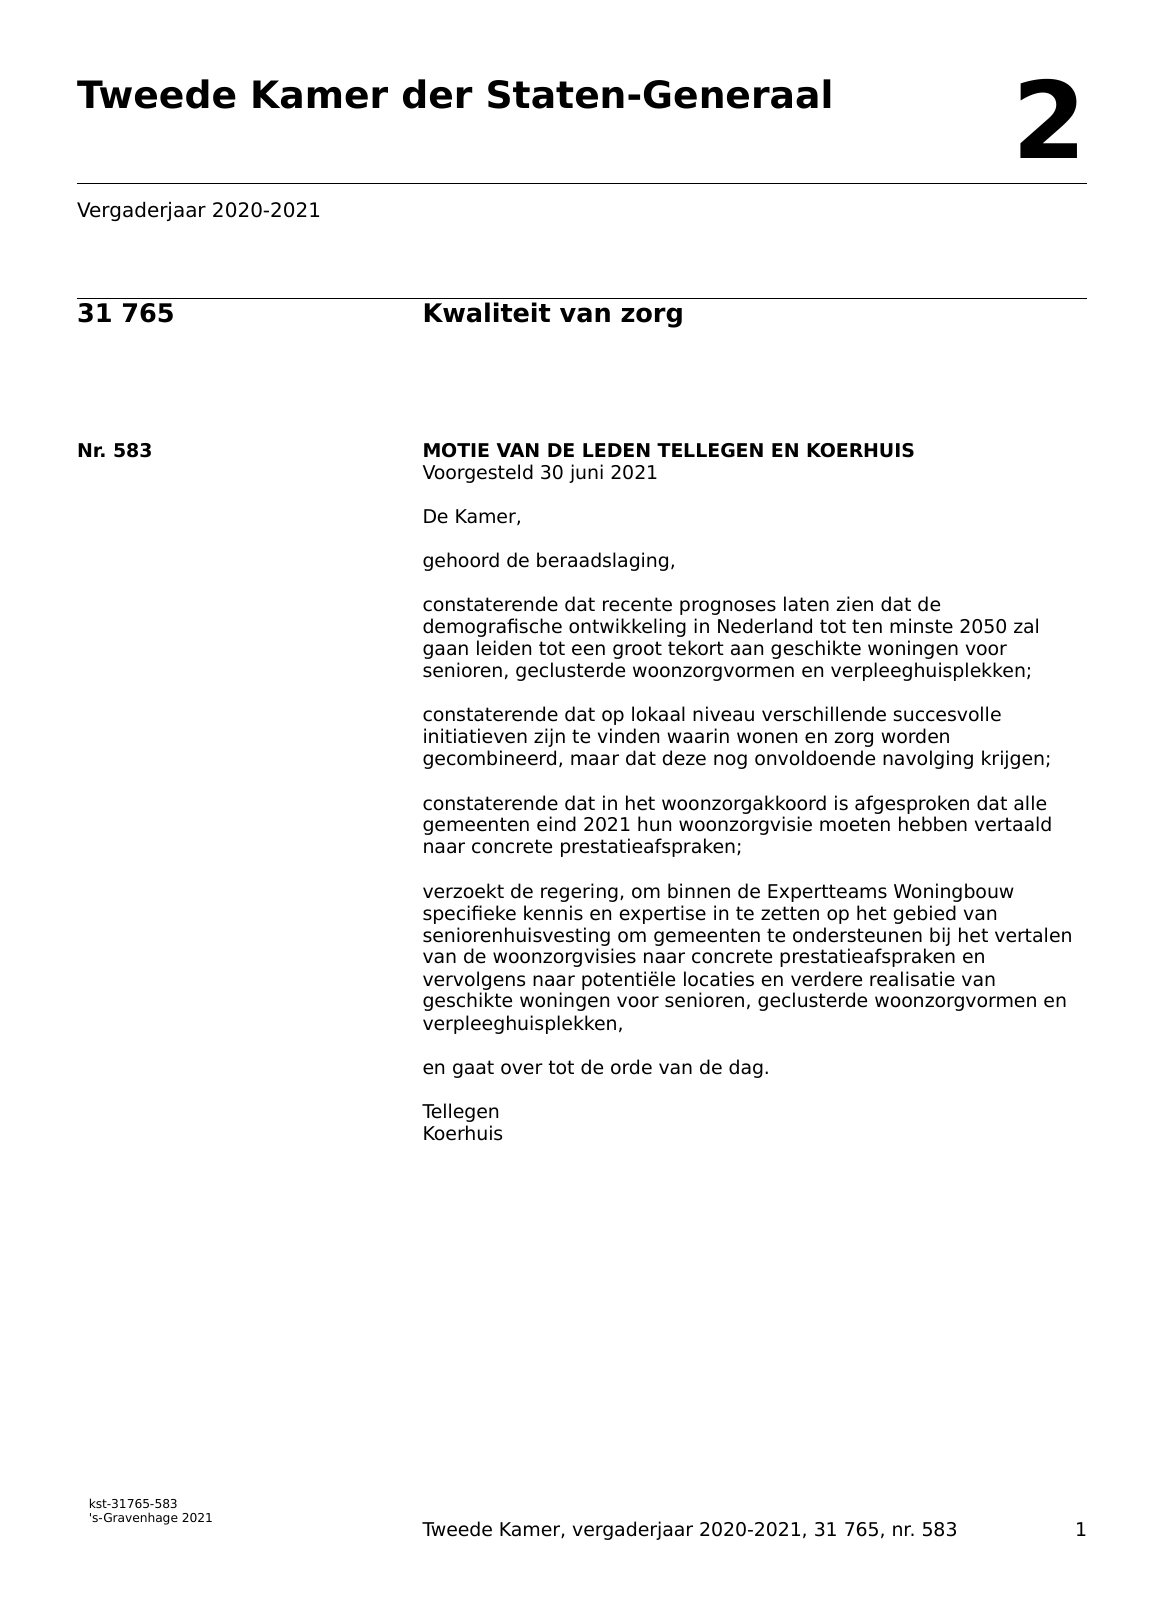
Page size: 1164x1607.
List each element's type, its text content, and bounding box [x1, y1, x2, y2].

text constaterende dat recente prognoses laten zien dat de demografische ontwikkeling in Nederland tot ten minste 2050 zal gaan leiden tot een groot tekort aan geschikte woningen voor senioren, geclusterde woonzorgvormen en verpleeghuisplekken; [422, 594, 1087, 682]
table_cell Vergaderjaar 2020-2021 [77, 184, 1087, 298]
text kst-31765-583 [88, 1497, 323, 1511]
subtitle Nr. 583 MOTIE VAN DE LEDEN TELLEGEN EN KOERHUIS [77, 440, 1087, 462]
text constaterende dat op lokaal niveau verschillende succesvolle initiatieven zijn te vinden waarin wonen en zorg worden gecombineerd, maar dat deze nog onvoldoende navolging krijgen; [422, 704, 1087, 770]
table_header 2 [886, 59, 1087, 183]
text Koerhuis [422, 1123, 1087, 1145]
text Tellegen [422, 1101, 1087, 1123]
subtitle 31 765 Kwaliteit van zorg [77, 299, 1087, 329]
text constaterende dat in het woonzorgakkoord is afgesproken dat alle gemeenten eind 2021 hun woonzorgvisie moeten hebben vertaald naar concrete prestatieafspraken; [422, 792, 1087, 858]
text verzoekt de regering, om binnen de Expertteams Woningbouw specifieke kennis en expertise in te zetten op het gebied van seniorenhuisvesting om gemeenten te ondersteunen bij het vertalen van de woonzorgvisies naar concrete prestatieafspraken en vervolgens naar potentiële locaties en verdere realisatie van geschikte woningen voor senioren, geclusterde woonzorgvormen en verpleeghuisplekken, [422, 881, 1087, 1034]
text en gaat over tot de orde van de dag. [422, 1057, 1087, 1078]
text De Kamer, [422, 506, 1087, 528]
table_header Tweede Kamer der Staten-Generaal [77, 59, 886, 183]
text Voorgesteld 30 juni 2021 [422, 462, 1087, 484]
text gehoord de beraadslaging, [422, 550, 1087, 572]
text 's-Gravenhage 2021 [88, 1511, 323, 1525]
